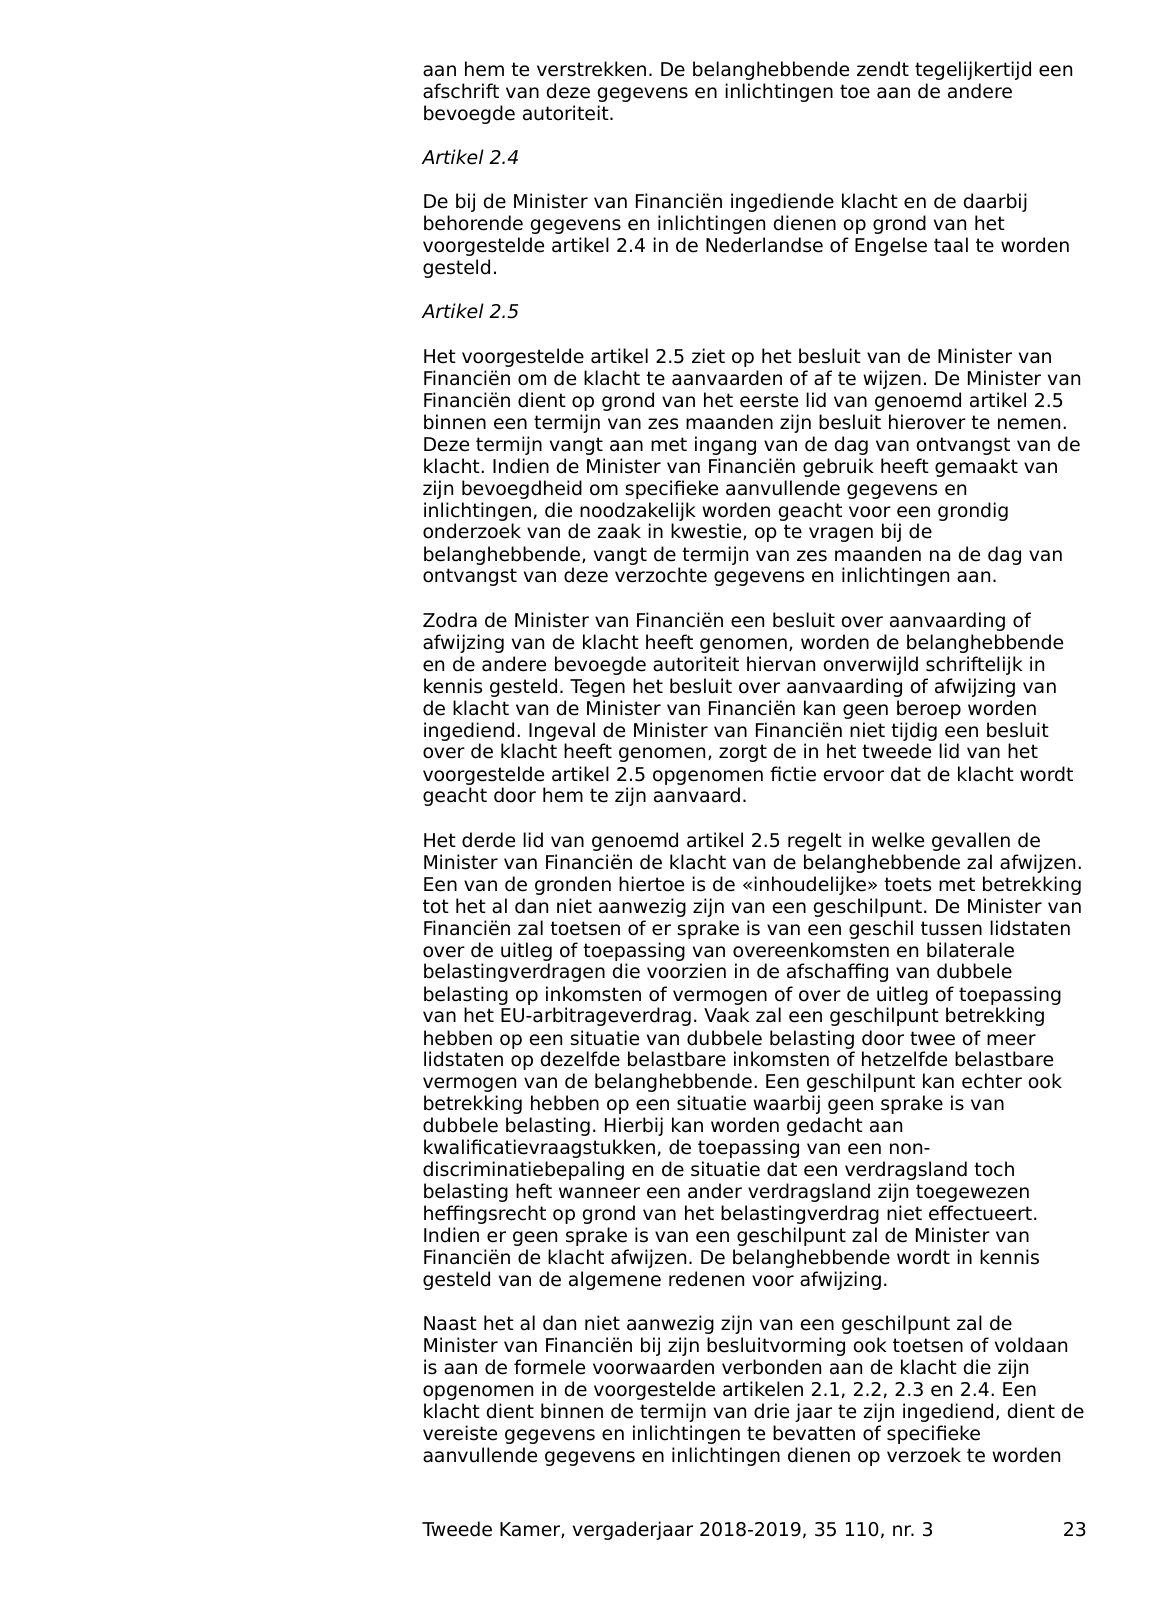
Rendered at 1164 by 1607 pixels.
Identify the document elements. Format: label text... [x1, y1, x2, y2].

text Naast het al dan niet aanwezig zijn van een geschilpunt zal de Minister van Financiën bij zijn besluitvorming ook toetsen of voldaan is aan de formele voorwaarden verbonden aan de klacht die zijn opgenomen in de voorgestelde artikelen 2.1, 2.2, 2.3 en 2.4. Een klacht dient binnen de termijn van drie jaar te zijn ingediend, dient de vereiste gegevens en inlichtingen te bevatten of specifieke aanvullende gegevens en inlichtingen dienen op verzoek te worden [422, 1313, 1087, 1467]
subtitle Artikel 2.5 [422, 301, 1087, 323]
text Zodra de Minister van Financiën een besluit over aanvaarding of afwijzing van de klacht heeft genomen, worden de belanghebbende en de andere bevoegde autoriteit hiervan onverwijld schriftelijk in kennis gesteld. Tegen het besluit over aanvaarding of afwijzing van de klacht van de Minister van Financiën kan geen beroep worden ingediend. Ingeval de Minister van Financiën niet tijdig een besluit over de klacht heeft genomen, zorgt de in het tweede lid van het voorgestelde artikel 2.5 opgenomen fictie ervoor dat de klacht wordt geacht door hem te zijn aanvaard. [422, 609, 1087, 807]
subtitle Artikel 2.4 [422, 147, 1087, 169]
text Het derde lid van genoemd artikel 2.5 regelt in welke gevallen de Minister van Financiën de klacht van de belanghebbende zal afwijzen. Een van de gronden hiertoe is de «inhoudelijke» toets met betrekking tot het al dan niet aanwezig zijn van een geschilpunt. De Minister van Financiën zal toetsen of er sprake is van een geschil tussen lidstaten over de uitleg of toepassing van overeenkomsten en bilaterale belastingverdragen die voorzien in de afschaffing van dubbele belasting op inkomsten of vermogen of over de uitleg of toepassing van het EU-arbitrageverdrag. Vaak zal een geschilpunt betrekking hebben op een situatie van dubbele belasting door twee of meer lidstaten op dezelfde belastbare inkomsten of hetzelfde belastbare vermogen van de belanghebbende. Een geschilpunt kan echter ook betrekking hebben op een situatie waarbij geen sprake is van dubbele belasting. Hierbij kan worden gedacht aan kwalificatievraagstukken, de toepassing van een non-discriminatiebepaling en de situatie dat een verdragsland toch belasting heft wanneer een ander verdragsland zijn toegewezen heffingsrecht op grond van het belastingverdrag niet effectueert. Indien er geen sprake is van een geschilpunt zal de Minister van Financiën de klacht afwijzen. De belanghebbende wordt in kennis gesteld van de algemene redenen voor afwijzing. [422, 829, 1087, 1291]
text Het voorgestelde artikel 2.5 ziet op het besluit van de Minister van Financiën om de klacht te aanvaarden of af te wijzen. De Minister van Financiën dient op grond van het eerste lid van genoemd artikel 2.5 binnen een termijn van zes maanden zijn besluit hierover te nemen. Deze termijn vangt aan met ingang van de dag van ontvangst van de klacht. Indien de Minister van Financiën gebruik heeft gemaakt van zijn bevoegdheid om specifieke aanvullende gegevens en inlichtingen, die noodzakelijk worden geacht voor een grondig onderzoek van de zaak in kwestie, op te vragen bij de belanghebbende, vangt de termijn van zes maanden na de dag van ontvangst van deze verzochte gegevens en inlichtingen aan. [422, 346, 1087, 587]
text De bij de Minister van Financiën ingediende klacht en de daarbij behorende gegevens en inlichtingen dienen op grond van het voorgestelde artikel 2.4 in de Nederlandse of Engelse taal te worden gesteld. [422, 191, 1087, 279]
text aan hem te verstrekken. De belanghebbende zendt tegelijkertijd een afschrift van deze gegevens en inlichtingen toe aan de andere bevoegde autoriteit. [422, 59, 1087, 125]
